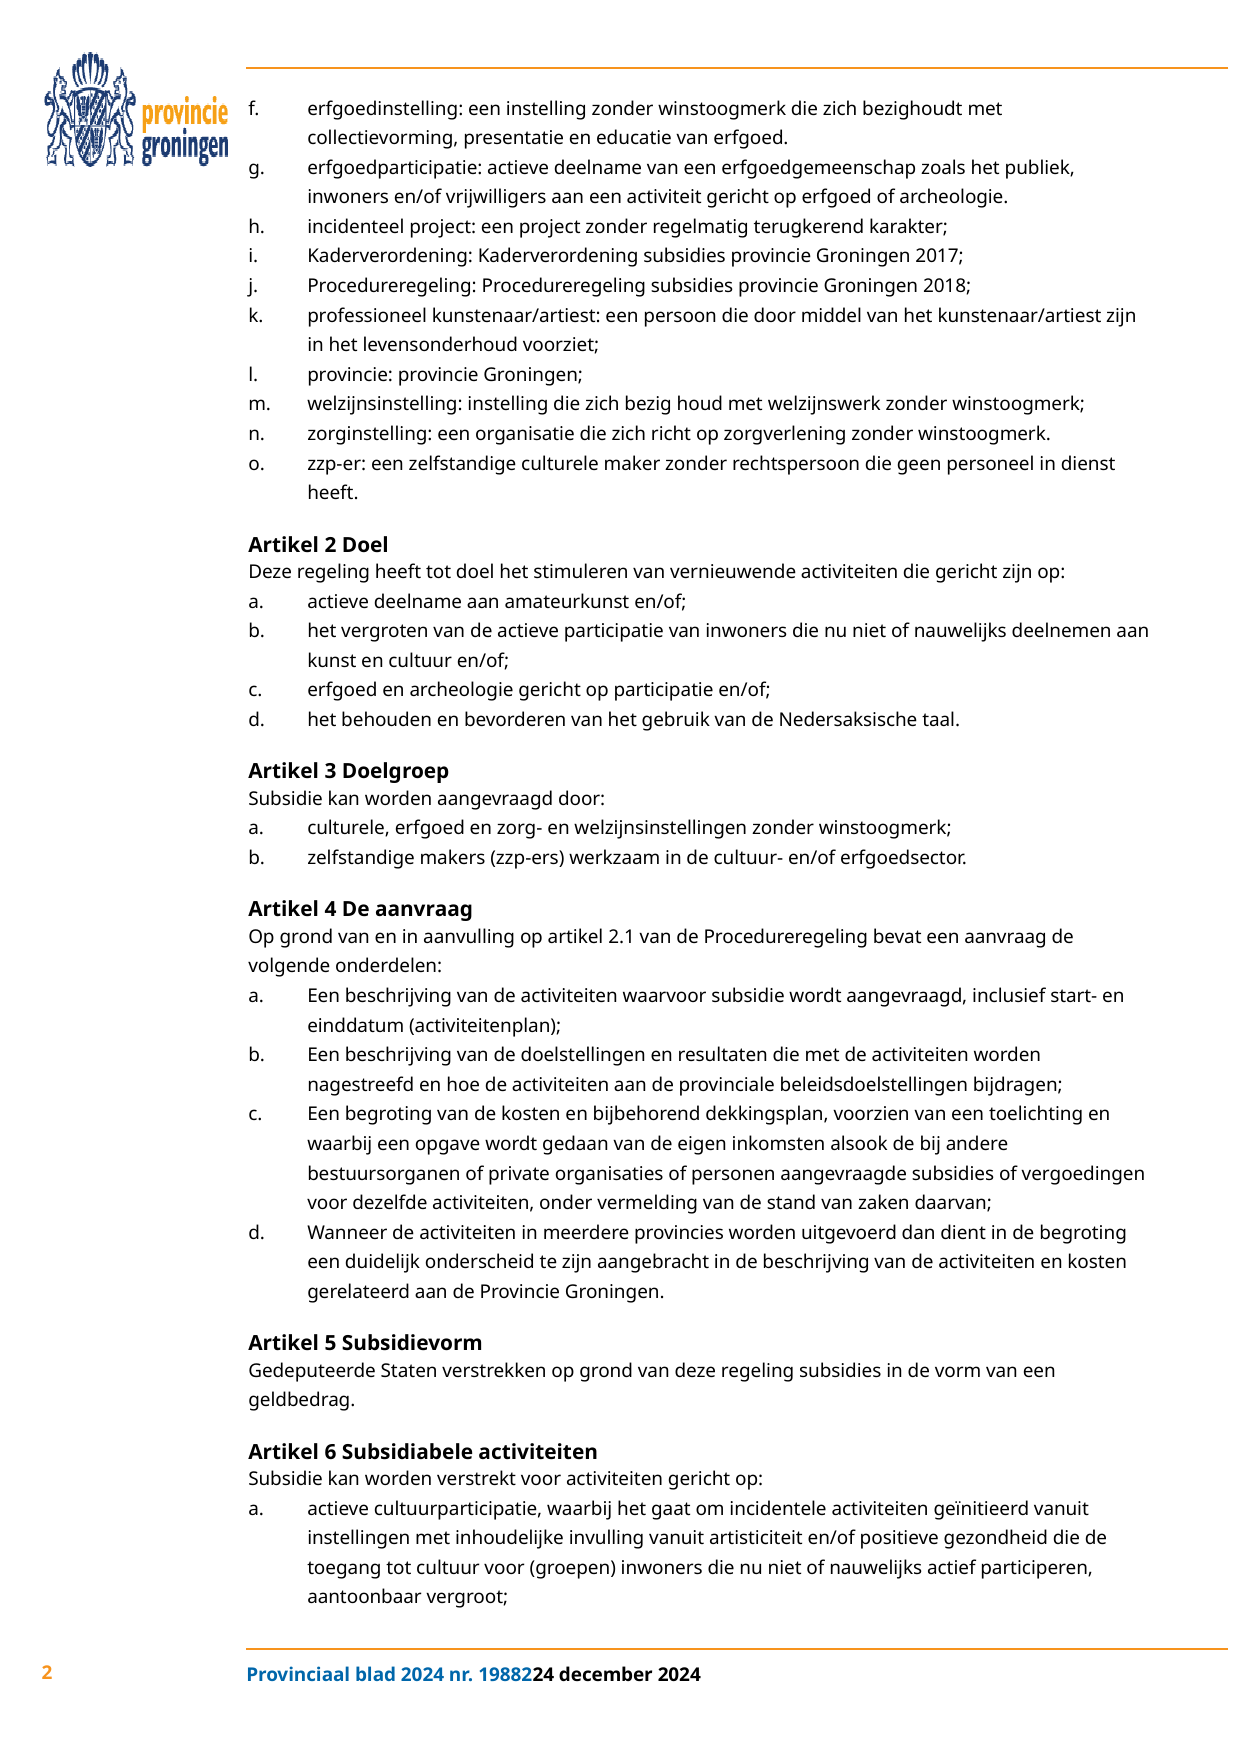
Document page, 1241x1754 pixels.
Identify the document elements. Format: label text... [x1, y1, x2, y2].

list Kaderverordening: Kaderverordening subsidies provincie Groningen 2017; [248, 243, 1152, 268]
list Een beschrijving van de activiteiten waarvoor subsidie wordt aangevraagd, inclusief start- en einddatum (activiteitenplan); [248, 982, 1152, 1037]
list zorginstelling: een organisatie die zich richt op zorgverlening zonder winstoogmerk. [248, 420, 1152, 446]
picture [41, 47, 231, 172]
text Subsidie kan worden aangevraagd door: [248, 785, 1152, 811]
list erfgoedinstelling: een instelling zonder winstoogmerk die zich bezighoudt met collectievorming, presentatie en educatie van erfgoed. [248, 95, 1152, 150]
text Deze regeling heeft tot doel het stimuleren van vernieuwende activiteiten die gericht zijn op: [248, 558, 1152, 584]
list provincie: provincie Groningen; [248, 361, 1152, 387]
text Artikel 6 Subsidiabele activiteiten [248, 1437, 1152, 1465]
list actieve cultuurparticipatie, waarbij het gaat om incidentele activiteiten geïnitieerd vanuit instellingen met inhoudelijke invulling vanuit artisticiteit en/of positieve gezondheid die de toegang tot cultuur voor (groepen) inwoners die nu niet of nauwelijks actief participeren, aantoonbaar vergroot; [248, 1495, 1152, 1609]
text Artikel 2 Doel [248, 530, 1152, 558]
list incidenteel project: een project zonder regelmatig terugkerend karakter; [248, 213, 1152, 239]
list Een begroting van de kosten en bijbehorend dekkingsplan, voorzien van een toelichting en waarbij een opgave wordt gedaan van de eigen inkomsten alsook de bij andere bestuursorganen of private organisaties of personen aangevraagde subsidies of vergoedingen voor dezelfde activiteiten, onder vermelding van de stand van zaken daarvan; [248, 1101, 1152, 1215]
text Artikel 4 De aanvraag [248, 894, 1152, 923]
list erfgoedparticipatie: actieve deelname van een erfgoedgemeenschap zoals het publiek, inwoners en/of vrijwilligers aan een activiteit gericht op erfgoed of archeologie. [248, 154, 1152, 209]
text Subsidie kan worden verstrekt voor activiteiten gericht op: [248, 1465, 1152, 1491]
list actieve deelname aan amateurkunst en/of; [248, 588, 1152, 613]
list het vergroten van de actieve participatie van inwoners die nu niet of nauwelijks deelnemen aan kunst en cultuur en/of; [248, 617, 1152, 673]
list Wanneer de activiteiten in meerdere provincies worden uitgevoerd dan dient in de begroting een duidelijk onderscheid te zijn aangebracht in de beschrijving van de activiteiten en kosten gerelateerd aan de Provincie Groningen. [248, 1219, 1152, 1304]
text Artikel 5 Subsidievorm [248, 1328, 1152, 1357]
text Gedeputeerde Staten verstrekken op grond van deze regeling subsidies in de vorm van een geldbedrag. [248, 1357, 1152, 1412]
list het behouden en bevorderen van het gebruik van de Nedersaksische taal. [248, 706, 1152, 732]
list Een beschrijving van de doelstellingen en resultaten die met de activiteiten worden nagestreefd en hoe de activiteiten aan de provinciale beleidsdoelstellingen bijdragen; [248, 1041, 1152, 1097]
list zzp-er: een zelfstandige culturele maker zonder rechtspersoon die geen personeel in dienst heeft. [248, 450, 1152, 505]
text Artikel 3 Doelgroep [248, 757, 1152, 785]
list welzijnsinstelling: instelling die zich bezig houd met welzijnswerk zonder winstoogmerk; [248, 391, 1152, 416]
list zelfstandige makers (zzp-ers) werkzaam in de cultuur- en/of erfgoedsector. [248, 844, 1152, 870]
list erfgoed en archeologie gericht op participatie en/of; [248, 677, 1152, 702]
list professioneel kunstenaar/artiest: een persoon die door middel van het kunstenaar/artiest zijn in het levensonderhoud voorziet; [248, 302, 1152, 357]
text Op grond van en in aanvulling op artikel 2.1 van de Procedureregeling bevat een aanvraag de volgende onderdelen: [248, 923, 1152, 978]
list Procedureregeling: Procedureregeling subsidies provincie Groningen 2018; [248, 272, 1152, 298]
list culturele, erfgoed en zorg- en welzijnsinstellingen zonder winstoogmerk; [248, 814, 1152, 840]
